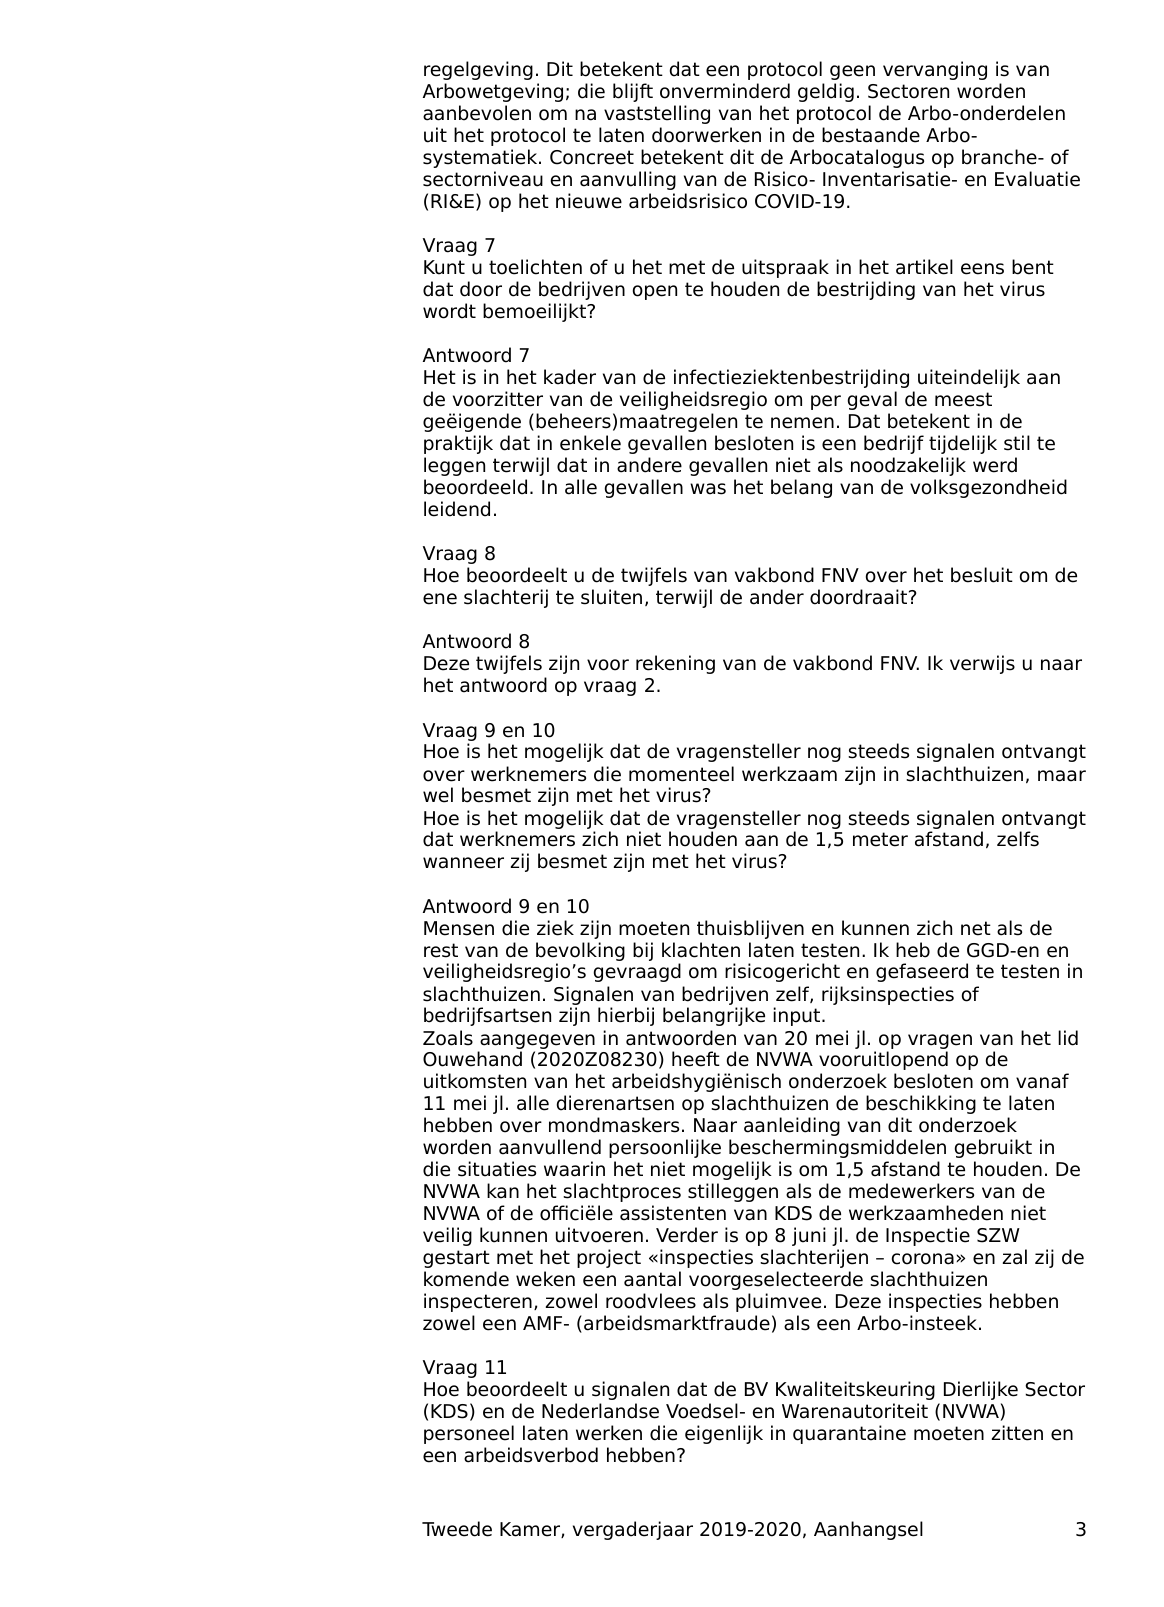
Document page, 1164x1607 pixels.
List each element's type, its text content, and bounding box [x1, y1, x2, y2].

text Hoe is het mogelijk dat de vragensteller nog steeds signalen ontvangt over werknemers die momenteel werkzaam zijn in slachthuizen, maar wel besmet zijn met het virus? [422, 741, 1087, 807]
text Antwoord 7 [422, 345, 1087, 367]
text Antwoord 9 en 10 [422, 896, 1087, 917]
text Het is in het kader van de infectieziektenbestrijding uiteindelijk aan de voorzitter van de veiligheidsregio om per geval de meest geëigende (beheers)maatregelen te nemen. Dat betekent in de praktijk dat in enkele gevallen besloten is een bedrijf tijdelijk stil te leggen terwijl dat in andere gevallen niet als noodzakelijk werd beoordeeld. In alle gevallen was het belang van de volksgezondheid leidend. [422, 367, 1087, 521]
text Vraag 7 [422, 235, 1087, 257]
text Zoals aangegeven in antwoorden van 20 mei jl. op vragen van het lid Ouwehand (2020Z08230) heeft de NVWA vooruitlopend op de uitkomsten van het arbeidshygiënisch onderzoek besloten om vanaf 11 mei jl. alle dierenartsen op slachthuizen de beschikking te laten hebben over mondmaskers. Naar aanleiding van dit onderzoek worden aanvullend persoonlijke beschermingsmiddelen gebruikt in die situaties waarin het niet mogelijk is om 1,5 afstand te houden. De NVWA kan het slachtproces stilleggen als de medewerkers van de NVWA of de officiële assistenten van KDS de werkzaamheden niet veilig kunnen uitvoeren. Verder is op 8 juni jl. de Inspectie SZW gestart met het project «inspecties slachterijen – corona» en zal zij de komende weken een aantal voorgeselecteerde slachthuizen inspecteren, zowel roodvlees als pluimvee. Deze inspecties hebben zowel een AMF- (arbeidsmarktfraude) als een Arbo-insteek. [422, 1027, 1087, 1335]
text Vraag 11 [422, 1357, 1087, 1379]
text Vraag 8 [422, 543, 1087, 565]
text Hoe is het mogelijk dat de vragensteller nog steeds signalen ontvangt dat werknemers zich niet houden aan de 1,5 meter afstand, zelfs wanneer zij besmet zijn met het virus? [422, 807, 1087, 873]
text Hoe beoordeelt u signalen dat de BV Kwaliteitskeuring Dierlijke Sector (KDS) en de Nederlandse Voedsel- en Warenautoriteit (NVWA) personeel laten werken die eigenlijk in quarantaine moeten zitten en een arbeidsverbod hebben? [422, 1379, 1087, 1467]
text Antwoord 8 [422, 631, 1087, 653]
text regelgeving. Dit betekent dat een protocol geen vervanging is van Arbowetgeving; die blijft onverminderd geldig. Sectoren worden aanbevolen om na vaststelling van het protocol de Arbo-onderdelen uit het protocol te laten doorwerken in de bestaande Arbo-systematiek. Concreet betekent dit de Arbocatalogus op branche- of sectorniveau en aanvulling van de Risico- Inventarisatie- en Evaluatie (RI&E) op het nieuwe arbeidsrisico COVID-19. [422, 59, 1087, 213]
text Hoe beoordeelt u de twijfels van vakbond FNV over het besluit om de ene slachterij te sluiten, terwijl de ander doordraait? [422, 565, 1087, 609]
text Deze twijfels zijn voor rekening van de vakbond FNV. Ik verwijs u naar het antwoord op vraag 2. [422, 653, 1087, 697]
text Vraag 9 en 10 [422, 719, 1087, 741]
text Kunt u toelichten of u het met de uitspraak in het artikel eens bent dat door de bedrijven open te houden de bestrijding van het virus wordt bemoeilijkt? [422, 257, 1087, 323]
text Mensen die ziek zijn moeten thuisblijven en kunnen zich net als de rest van de bevolking bij klachten laten testen. Ik heb de GGD-en en veiligheidsregio’s gevraagd om risicogericht en gefaseerd te testen in slachthuizen. Signalen van bedrijven zelf, rijksinspecties of bedrijfsartsen zijn hierbij belangrijke input. [422, 917, 1087, 1027]
